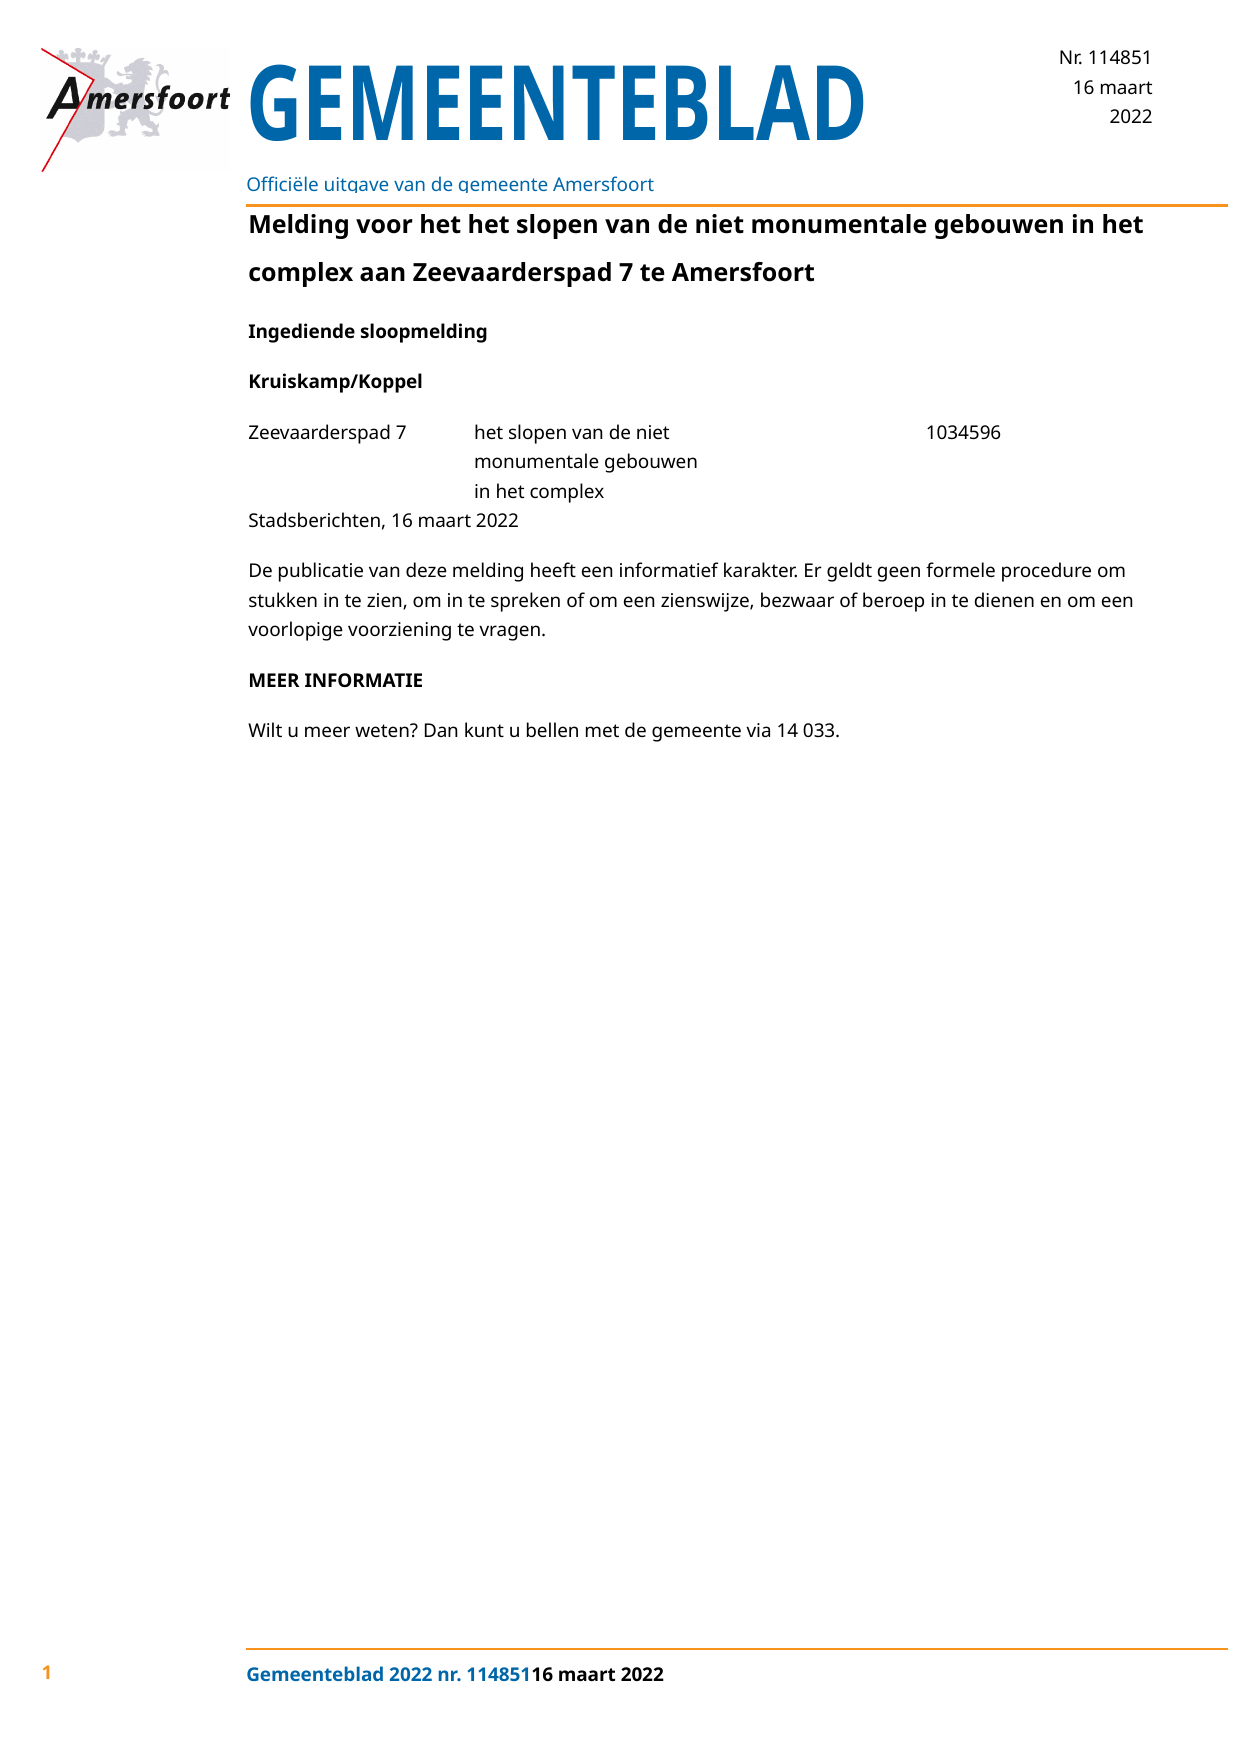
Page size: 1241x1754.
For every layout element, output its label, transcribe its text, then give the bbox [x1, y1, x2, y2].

text Melding voor het het slopen van de niet monumentale gebouwen in het complex aan Zeevaarderspad 7 te Amersfoort [248, 207, 1152, 288]
text MEER INFORMATIE [248, 667, 1152, 693]
text Ingediende sloopmelding [248, 318, 1152, 344]
table_header 1034596 [926, 419, 1152, 504]
picture [41, 47, 231, 172]
table_header Zeevaarderspad 7 [248, 419, 474, 504]
text De publicatie van deze melding heeft een informatief karakter. Er geldt geen formele procedure om stukken in te zien, om in te spreken of om een zienswijze, bezwaar of beroep in te dienen en om een voorlopige voorziening te vragen. [248, 557, 1152, 642]
text Stadsberichten, 16 maart 2022 [248, 507, 1152, 533]
table_header het slopen van de niet monumentale gebouwen in het complex [474, 419, 700, 504]
table_header [700, 419, 926, 504]
text Kruiskamp/Koppel [248, 368, 1152, 394]
text Wilt u meer weten? Dan kunt u bellen met de gemeente via 14 033. [248, 717, 1152, 743]
